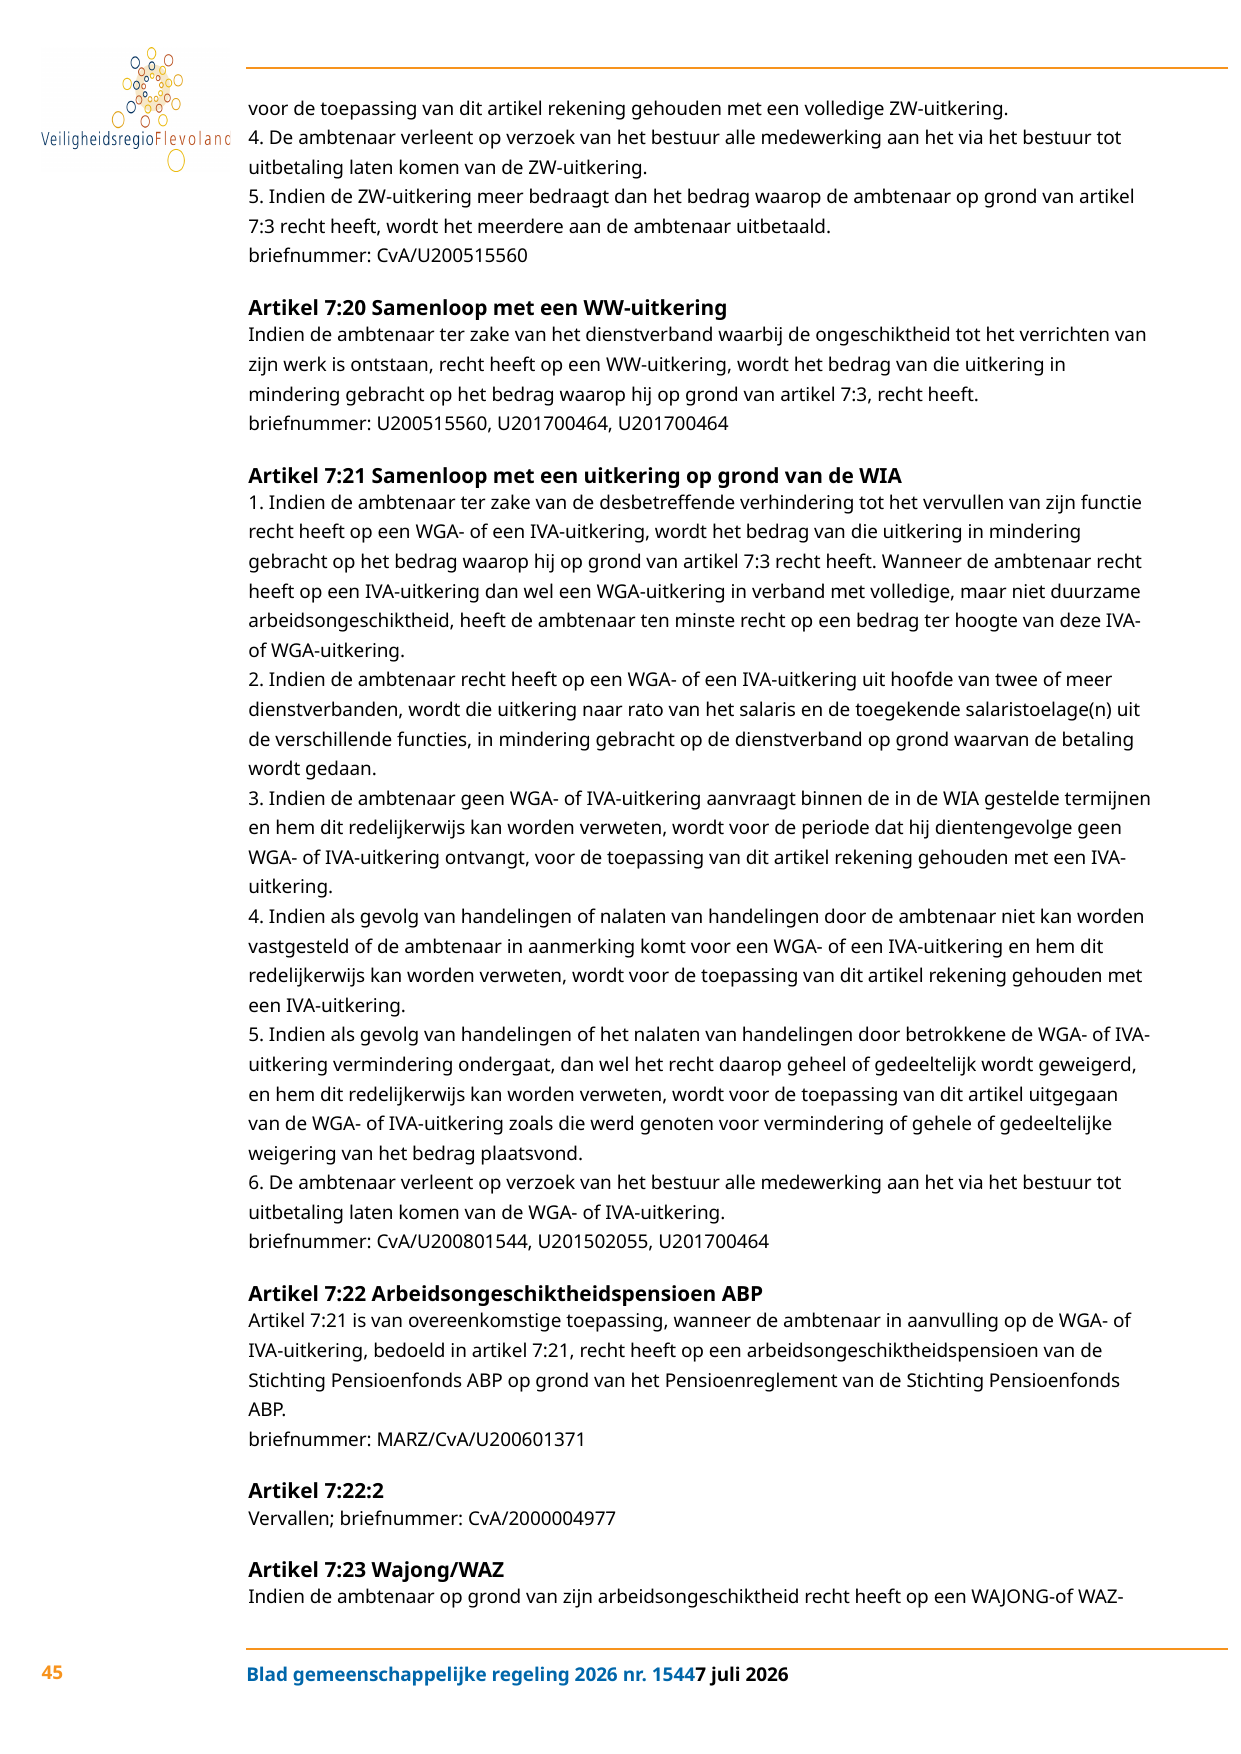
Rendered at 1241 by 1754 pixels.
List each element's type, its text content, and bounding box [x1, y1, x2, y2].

picture [41, 47, 231, 172]
text Artikel 7:21 Samenloop met een uitkering op grond van de WIA [248, 461, 1152, 489]
text briefnummer: CvA/U200515560 [248, 243, 1152, 268]
text 4. Indien als gevolg van handelingen of nalaten van handelingen door de ambtenaar niet kan worden vastgesteld of de ambtenaar in aanmerking komt voor een WGA- of een IVA-uitkering en hem dit redelijkerwijs kan worden verweten, wordt voor de toepassing van dit artikel rekening gehouden met een IVA-uitkering. [248, 903, 1152, 1018]
text Artikel 7:20 Samenloop met een WW-uitkering [248, 293, 1152, 322]
text voor de toepassing van dit artikel rekening gehouden met een volledige ZW-uitkering. [248, 95, 1152, 121]
text 5. Indien als gevolg van handelingen of het nalaten van handelingen door betrokkene de WGA- of IVA-uitkering vermindering ondergaat, dan wel het recht daarop geheel of gedeeltelijk wordt geweigerd, en hem dit redelijkerwijs kan worden verweten, wordt voor de toepassing van dit artikel uitgegaan van de WGA- of IVA-uitkering zoals die werd genoten voor vermindering of gehele of gedeeltelijke weigering van het bedrag plaatsvond. [248, 1022, 1152, 1166]
text Vervallen; briefnummer: CvA/2000004977 [248, 1505, 1152, 1531]
text Indien de ambtenaar op grond van zijn arbeidsongeschiktheid recht heeft op een WAJONG-of WAZ- [248, 1584, 1152, 1609]
text 6. De ambtenaar verleent op verzoek van het bestuur alle medewerking aan het via het bestuur tot uitbetaling laten komen van de WGA- of IVA-uitkering. [248, 1169, 1152, 1225]
text 1. Indien de ambtenaar ter zake van de desbetreffende verhindering tot het vervullen van zijn functie recht heeft op een WGA- of een IVA-uitkering, wordt het bedrag van die uitkering in mindering gebracht op het bedrag waarop hij op grond van artikel 7:3 recht heeft. Wanneer de ambtenaar recht heeft op een IVA-uitkering dan wel een WGA-uitkering in verband met volledige, maar niet duurzame arbeidsongeschiktheid, heeft de ambtenaar ten minste recht op een bedrag ter hoogte van deze IVA- of WGA-uitkering. [248, 489, 1152, 663]
text 3. Indien de ambtenaar geen WGA- of IVA-uitkering aanvraagt binnen de in de WIA gestelde termijnen en hem dit redelijkerwijs kan worden verweten, wordt voor de periode dat hij dientengevolge geen WGA- of IVA-uitkering ontvangt, voor de toepassing van dit artikel rekening gehouden met een IVA-uitkering. [248, 785, 1152, 899]
text briefnummer: CvA/U200801544, U201502055, U201700464 [248, 1229, 1152, 1254]
text Indien de ambtenaar ter zake van het dienstverband waarbij de ongeschiktheid tot het verrichten van zijn werk is ontstaan, recht heeft op een WW-uitkering, wordt het bedrag van die uitkering in mindering gebracht op het bedrag waarop hij op grond van artikel 7:3, recht heeft. [248, 322, 1152, 406]
text 5. Indien de ZW-uitkering meer bedraagt dan het bedrag waarop de ambtenaar op grond van artikel 7:3 recht heeft, wordt het meerdere aan de ambtenaar uitbetaald. [248, 183, 1152, 239]
text 4. De ambtenaar verleent op verzoek van het bestuur alle medewerking aan het via het bestuur tot uitbetaling laten komen van de ZW-uitkering. [248, 124, 1152, 180]
text Artikel 7:22 Arbeidsongeschiktheidspensioen ABP [248, 1279, 1152, 1308]
text Artikel 7:23 Wajong/WAZ [248, 1555, 1152, 1584]
text briefnummer: MARZ/CvA/U200601371 [248, 1426, 1152, 1452]
text Artikel 7:22:2 [248, 1476, 1152, 1505]
text Artikel 7:21 is van overeenkomstige toepassing, wanneer de ambtenaar in aanvulling op de WGA- of IVA-uitkering, bedoeld in artikel 7:21, recht heeft op een arbeidsongeschiktheidspensioen van de Stichting Pensioenfonds ABP op grond van het Pensioenreglement van de Stichting Pensioenfonds ABP. [248, 1308, 1152, 1422]
text briefnummer: U200515560, U201700464, U201700464 [248, 410, 1152, 436]
text 2. Indien de ambtenaar recht heeft op een WGA- of een IVA-uitkering uit hoofde van twee of meer dienstverbanden, wordt die uitkering naar rato van het salaris en de toegekende salaristoelage(n) uit de verschillende functies, in mindering gebracht op de dienstverband op grond waarvan de betaling wordt gedaan. [248, 667, 1152, 781]
